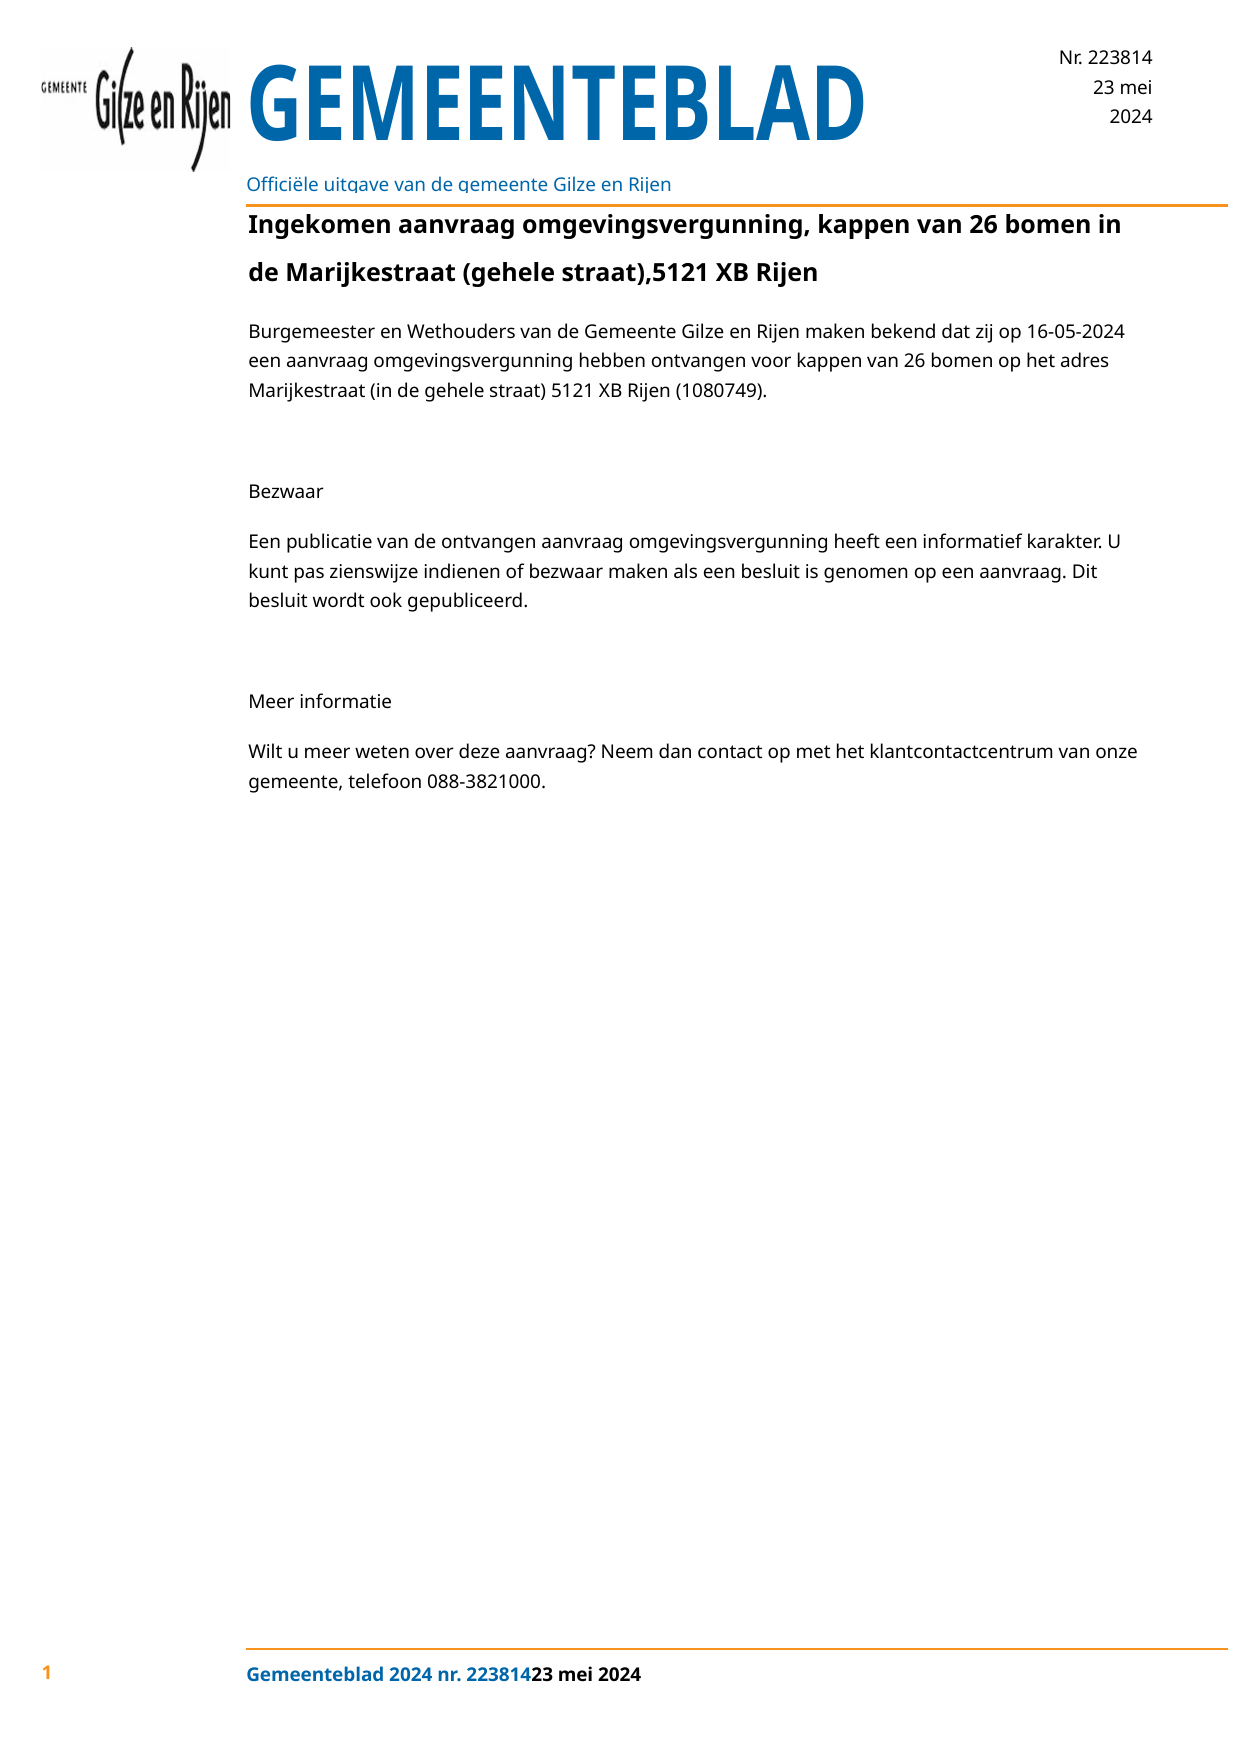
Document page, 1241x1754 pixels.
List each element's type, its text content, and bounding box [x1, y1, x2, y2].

text Wilt u meer weten over deze aanvraag? Neem dan contact op met het klantcontactcentrum van onze gemeente, telefoon 088-3821000. [248, 739, 1152, 794]
text Meer informatie [248, 688, 1152, 714]
picture [41, 47, 231, 172]
text Bezwaar [248, 478, 1152, 504]
text Burgemeester en Wethouders van de Gemeente Gilze en Rijen maken bekend dat zij op 16-05-2024 een aanvraag omgevingsvergunning hebben ontvangen voor kappen van 26 bomen op het adres Marijkestraat (in de gehele straat) 5121 XB Rijen (1080749). [248, 318, 1152, 403]
text Ingekomen aanvraag omgevingsvergunning, kappen van 26 bomen in de Marijkestraat (gehele straat),5121 XB Rijen [248, 207, 1152, 288]
text Een publicatie van de ontvangen aanvraag omgevingsvergunning heeft een informatief karakter. U kunt pas zienswijze indienen of bezwaar maken als een besluit is genomen op een aanvraag. Dit besluit wordt ook gepubliceerd. [248, 528, 1152, 613]
